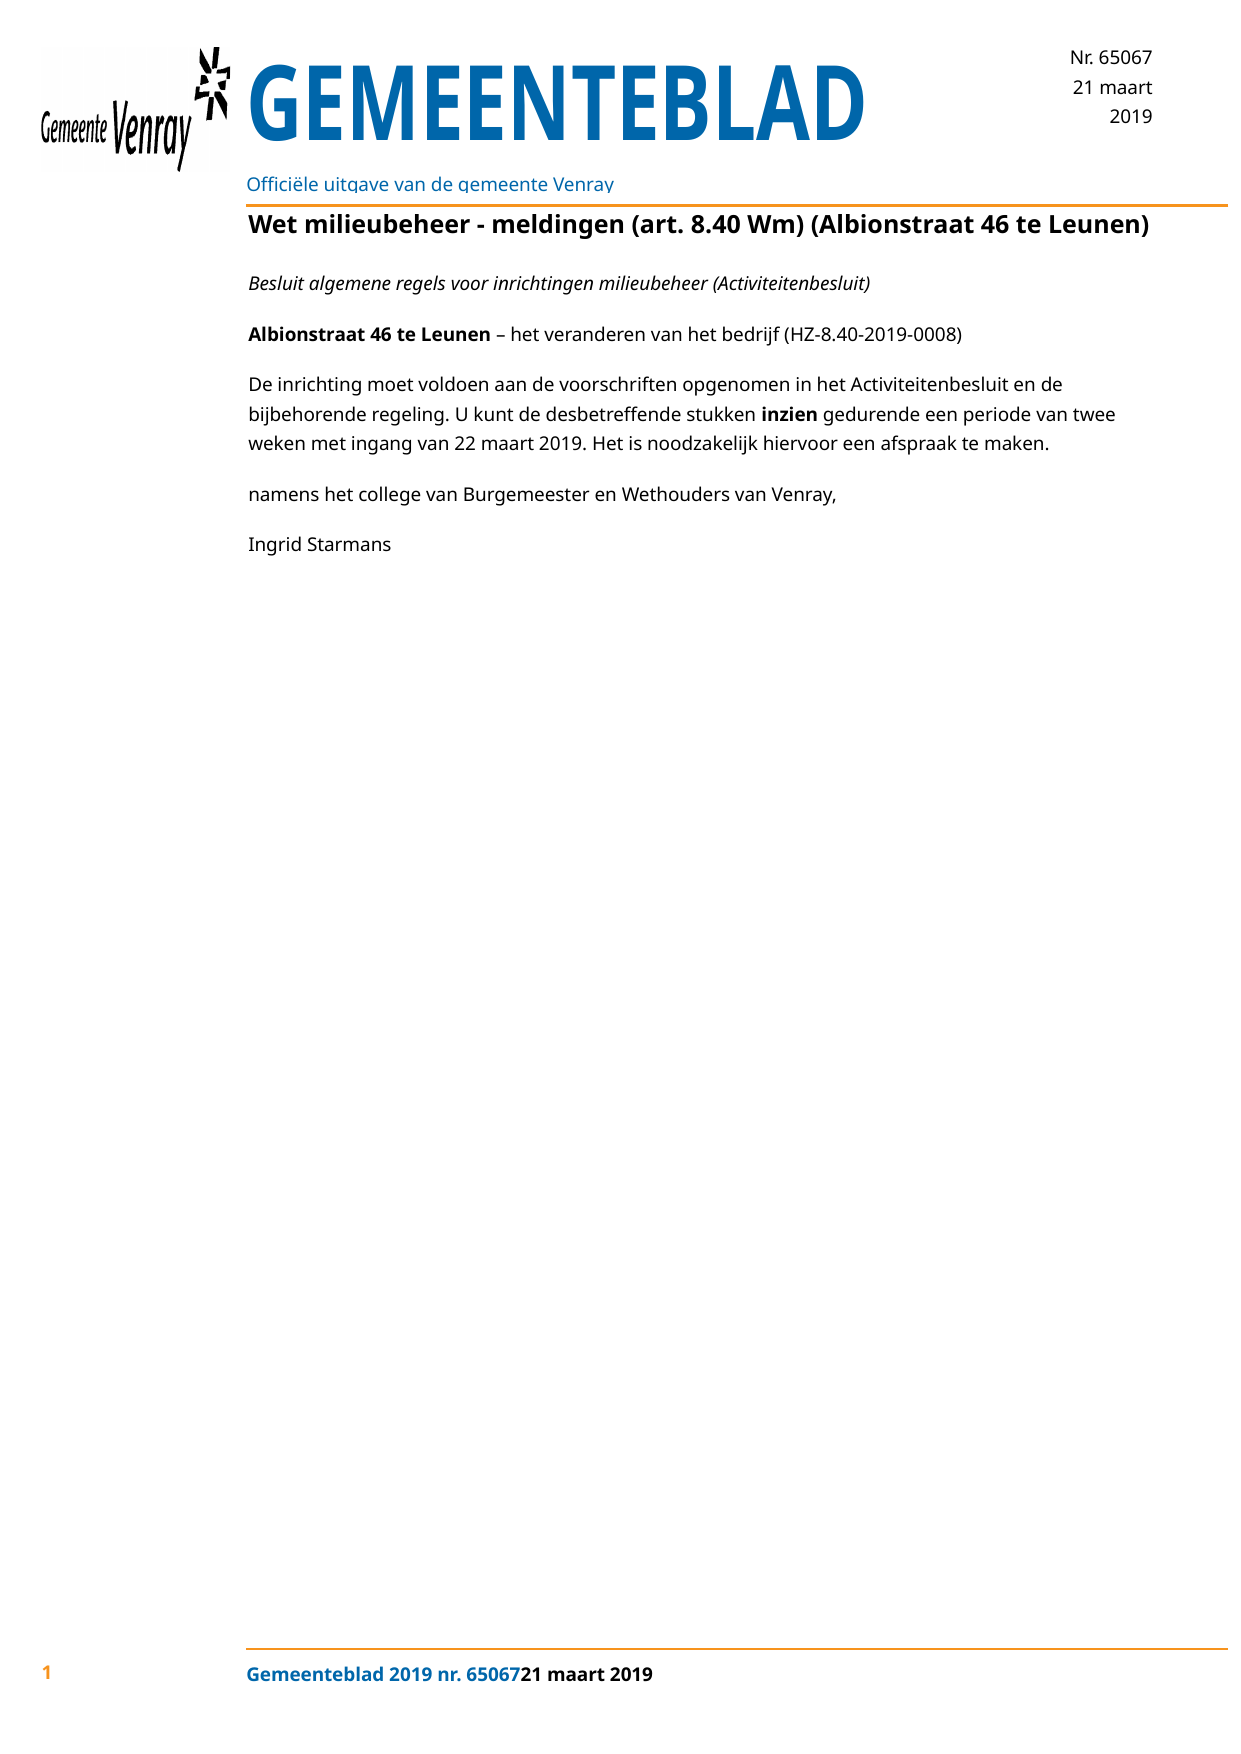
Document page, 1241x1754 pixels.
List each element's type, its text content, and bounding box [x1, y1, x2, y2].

text Ingrid Starmans [248, 531, 1152, 557]
text De inrichting moet voldoen aan de voorschriften opgenomen in het Activiteitenbesluit en de bijbehorende regeling. U kunt de desbetreffende stukken inzien gedurende een periode van twee weken met ingang van 22 maart 2019. Het is noodzakelijk hiervoor een afspraak te maken. [248, 371, 1152, 456]
text Wet milieubeheer - meldingen (art. 8.40 Wm) (Albionstraat 46 te Leunen) [248, 207, 1152, 241]
text Besluit algemene regels voor inrichtingen milieubeheer (Activiteitenbesluit) [248, 270, 1152, 296]
picture [41, 47, 231, 172]
text Albionstraat 46 te Leunen – het veranderen van het bedrijf (HZ-8.40-2019-0008) [248, 321, 1152, 346]
text namens het college van Burgemeester en Wethouders van Venray, [248, 481, 1152, 506]
